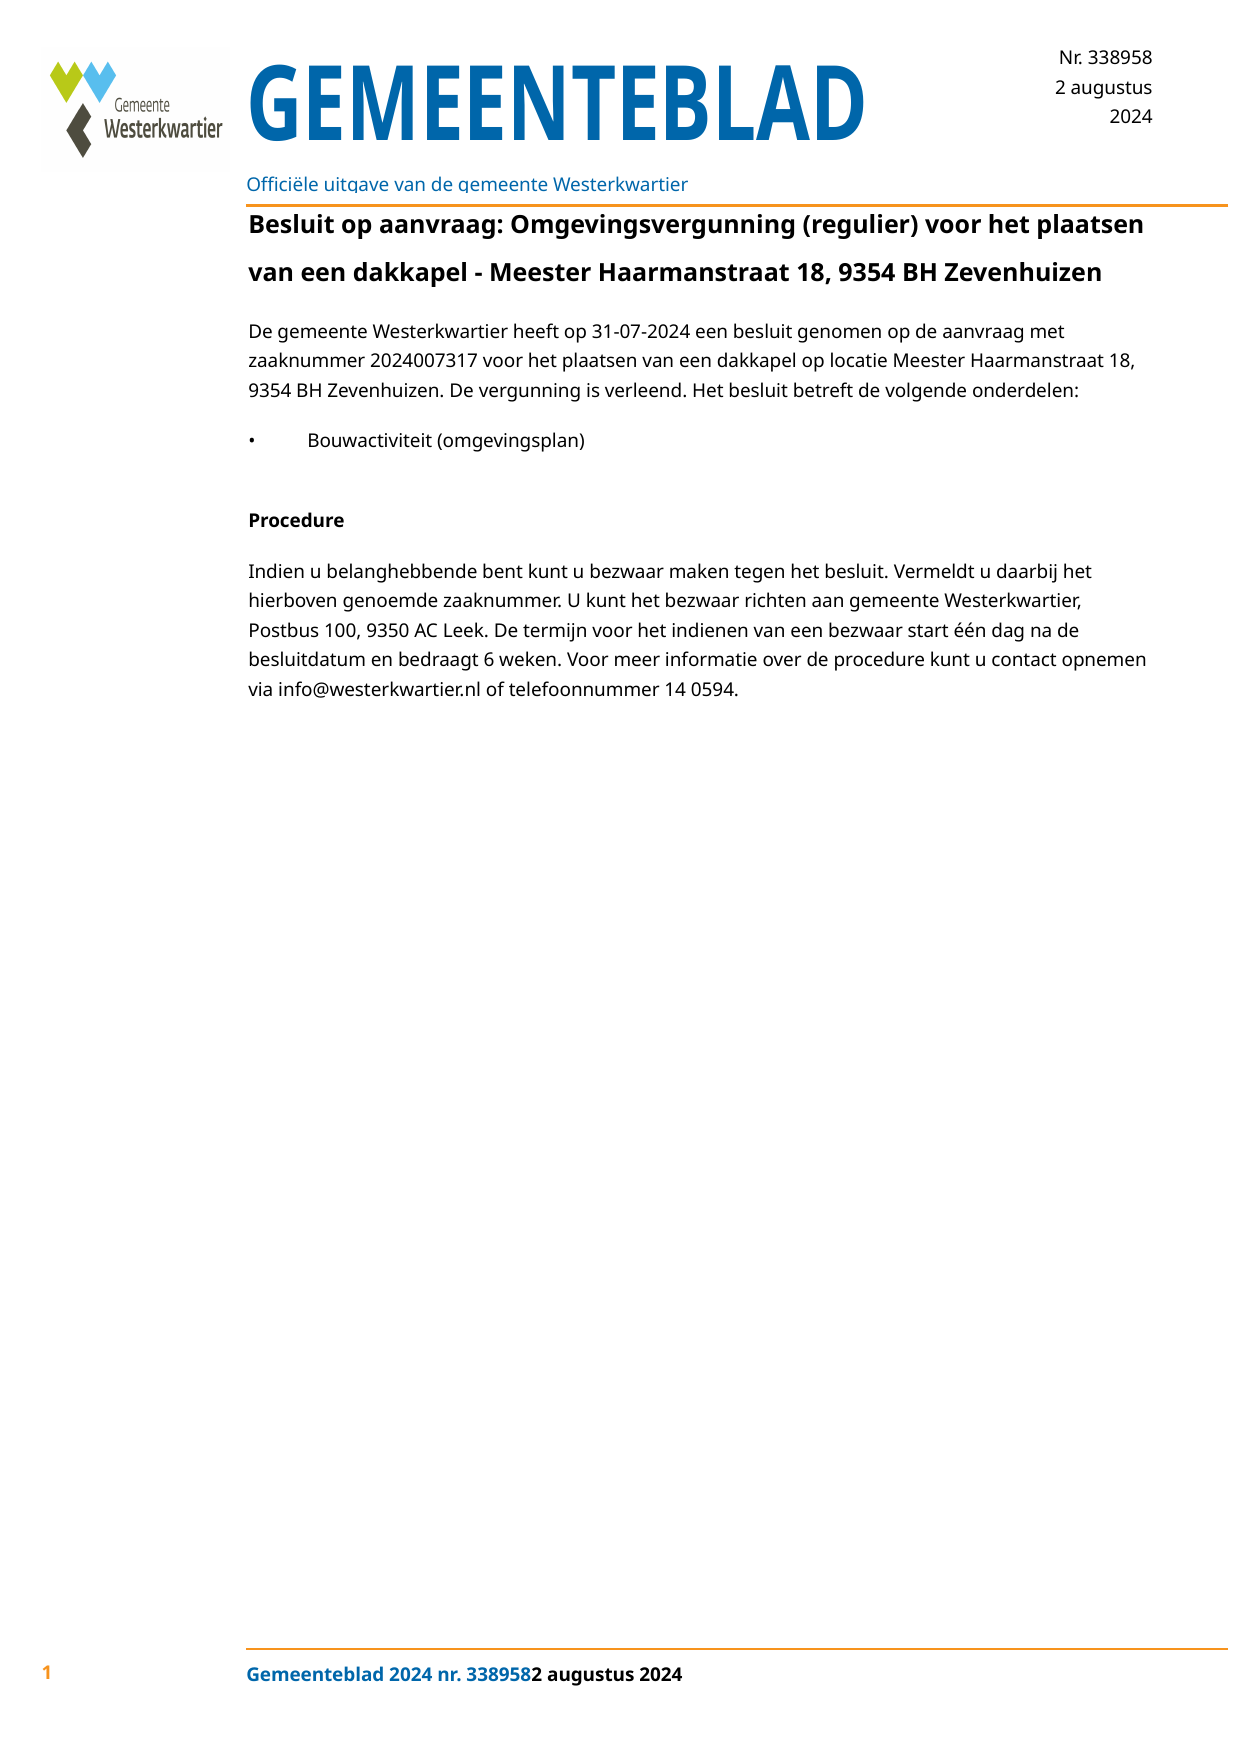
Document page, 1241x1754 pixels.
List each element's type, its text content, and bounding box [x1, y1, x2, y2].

text Indien u belanghebbende bent kunt u bezwaar maken tegen het besluit. Vermeldt u daarbij het hierboven genoemde zaaknummer. U kunt het bezwaar richten aan gemeente Westerkwartier, Postbus 100, 9350 AC Leek. De termijn voor het indienen van een bezwaar start één dag na de besluitdatum en bedraagt 6 weken. Voor meer informatie over de procedure kunt u contact opnemen via info@westerkwartier.nl of telefoonnummer 14 0594. [248, 558, 1152, 702]
text Besluit op aanvraag: Omgevingsvergunning (regulier) voor het plaatsen van een dakkapel - Meester Haarmanstraat 18, 9354 BH Zevenhuizen [248, 207, 1152, 288]
list Bouwactiviteit (omgevingsplan) [248, 427, 1152, 453]
text Procedure [248, 507, 1152, 533]
text De gemeente Westerkwartier heeft op 31-07-2024 een besluit genomen op de aanvraag met zaaknummer 2024007317 voor het plaatsen van een dakkapel op locatie Meester Haarmanstraat 18, 9354 BH Zevenhuizen. De vergunning is verleend. Het besluit betreft de volgende onderdelen: [248, 318, 1152, 403]
picture [41, 47, 231, 172]
